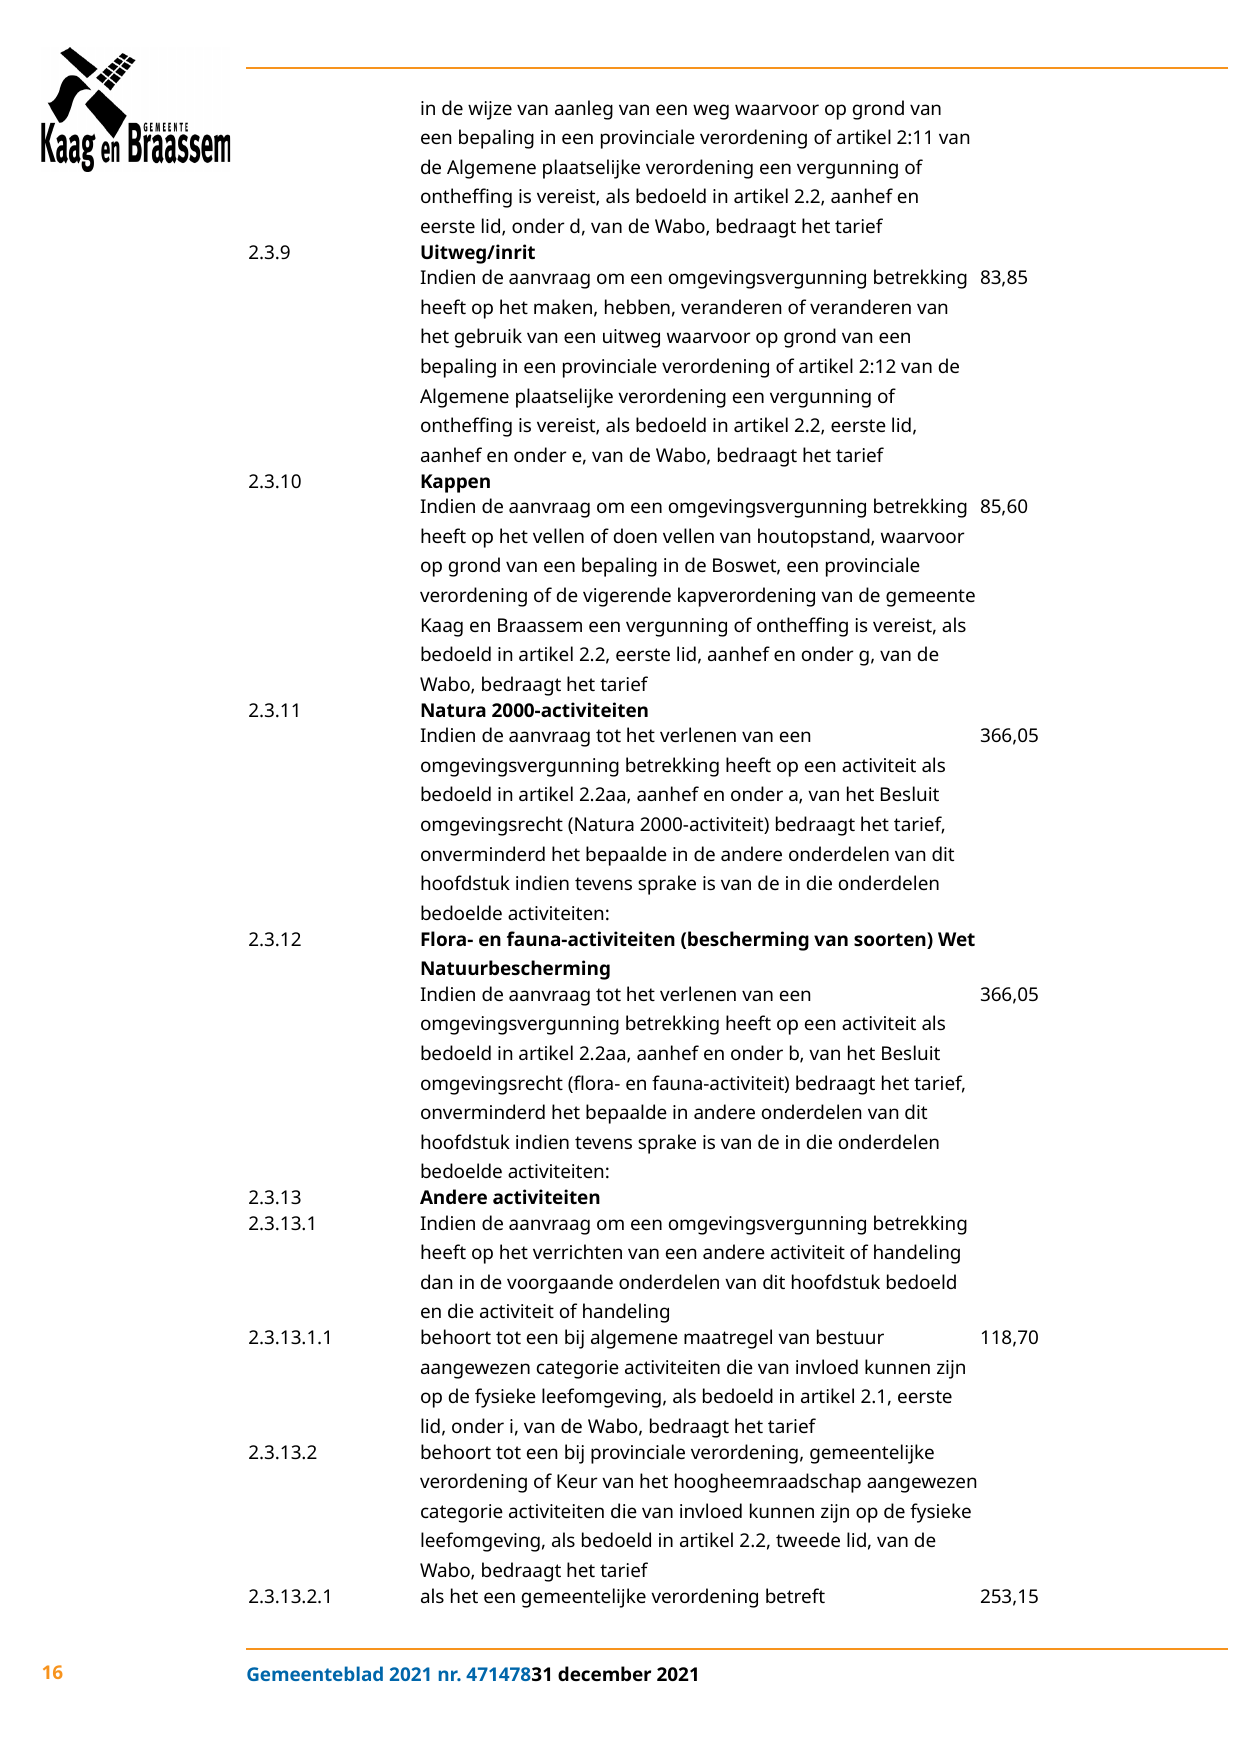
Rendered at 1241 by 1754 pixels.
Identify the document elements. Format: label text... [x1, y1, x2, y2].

table_cell 2.3.11 [248, 697, 420, 722]
table_cell behoort tot een bij algemene maatregel van bestuur aangewezen categorie activiteiten die van invloed kunnen zijn op de fysieke leefomgeving, als bedoeld in artikel 2.1, eerste lid, onder i, van de Wabo, bedraagt het tarief [420, 1325, 980, 1439]
picture [41, 47, 231, 172]
table_cell Andere activiteiten [420, 1184, 980, 1210]
table_cell Indien de aanvraag om een omgevingsvergunning betrekking heeft op het verrichten van een andere activiteit of handeling dan in de voorgaande onderdelen van dit hoofdstuk bedoeld en die activiteit of handeling [420, 1210, 980, 1324]
table_cell 118,70 [980, 1325, 1152, 1439]
table_cell 85,60 [980, 494, 1152, 697]
table_cell [248, 265, 420, 468]
table_cell 253,15 [980, 1583, 1152, 1609]
table_cell [980, 1439, 1152, 1583]
table_cell [980, 697, 1152, 722]
table_cell 2.3.12 [248, 926, 420, 981]
table_cell in de wijze van aanleg van een weg waarvoor op grond van een bepaling in een provinciale verordening of artikel 2:11 van de Algemene plaatselijke verordening een vergunning of ontheffing is vereist, als bedoeld in artikel 2.2, aanhef en eerste lid, onder d, van de Wabo, bedraagt het tarief [420, 95, 980, 239]
table_cell [248, 723, 420, 926]
table_cell Indien de aanvraag tot het verlenen van een omgevingsvergunning betrekking heeft op een activiteit als bedoeld in artikel 2.2aa, aanhef en onder a, van het Besluit omgevingsrecht (Natura 2000-activiteit) bedraagt het tarief, onverminderd het bepaalde in de andere onderdelen van dit hoofdstuk indien tevens sprake is van de in die onderdelen bedoelde activiteiten: [420, 723, 980, 926]
table_cell 366,05 [980, 723, 1152, 926]
table_cell Indien de aanvraag tot het verlenen van een omgevingsvergunning betrekking heeft op een activiteit als bedoeld in artikel 2.2aa, aanhef en onder b, van het Besluit omgevingsrecht (flora- en fauna-activiteit) bedraagt het tarief, onverminderd het bepaalde in andere onderdelen van dit hoofdstuk indien tevens sprake is van de in die onderdelen bedoelde activiteiten: [420, 981, 980, 1184]
table_cell behoort tot een bij provinciale verordening, gemeentelijke verordening of Keur van het hoogheemraadschap aangewezen categorie activiteiten die van invloed kunnen zijn op de fysieke leefomgeving, als bedoeld in artikel 2.2, tweede lid, van de Wabo, bedraagt het tarief [420, 1439, 980, 1583]
table_cell 2.3.13 [248, 1184, 420, 1210]
table_cell Indien de aanvraag om een omgevingsvergunning betrekking heeft op het vellen of doen vellen van houtopstand, waarvoor op grond van een bepaling in de Boswet, een provinciale verordening of de vigerende kapverordening van de gemeente Kaag en Braassem een vergunning of ontheffing is vereist, als bedoeld in artikel 2.2, eerste lid, aanhef en onder g, van de Wabo, bedraagt het tarief [420, 494, 980, 697]
table_cell [980, 468, 1152, 493]
table_cell [980, 1210, 1152, 1324]
table_cell Flora- en fauna-activiteiten (bescherming van soorten) Wet Natuurbescherming [420, 926, 980, 981]
table_cell [248, 981, 420, 1184]
table_cell 2.3.13.1 [248, 1210, 420, 1324]
table_cell [980, 1184, 1152, 1210]
table_cell Kappen [420, 468, 980, 493]
table_cell Uitweg/inrit [420, 239, 980, 264]
table_cell [980, 239, 1152, 264]
table_cell [980, 95, 1152, 239]
table_cell 2.3.13.1.1 [248, 1325, 420, 1439]
table_cell Natura 2000-activiteiten [420, 697, 980, 722]
table_cell 2.3.13.2.1 [248, 1583, 420, 1609]
table_cell als het een gemeentelijke verordening betreft [420, 1583, 980, 1609]
table_cell 2.3.13.2 [248, 1439, 420, 1583]
table_cell 2.3.10 [248, 468, 420, 493]
table_cell Indien de aanvraag om een omgevingsvergunning betrekking heeft op het maken, hebben, veranderen of veranderen van het gebruik van een uitweg waarvoor op grond van een bepaling in een provinciale verordening of artikel 2:12 van de Algemene plaatselijke verordening een vergunning of ontheffing is vereist, als bedoeld in artikel 2.2, eerste lid, aanhef en onder e, van de Wabo, bedraagt het tarief [420, 265, 980, 468]
table_cell 2.3.9 [248, 239, 420, 264]
table_cell 83,85 [980, 265, 1152, 468]
table_cell 366,05 [980, 981, 1152, 1184]
table_cell [248, 95, 420, 239]
table_cell [248, 494, 420, 697]
table_cell [980, 926, 1152, 981]
